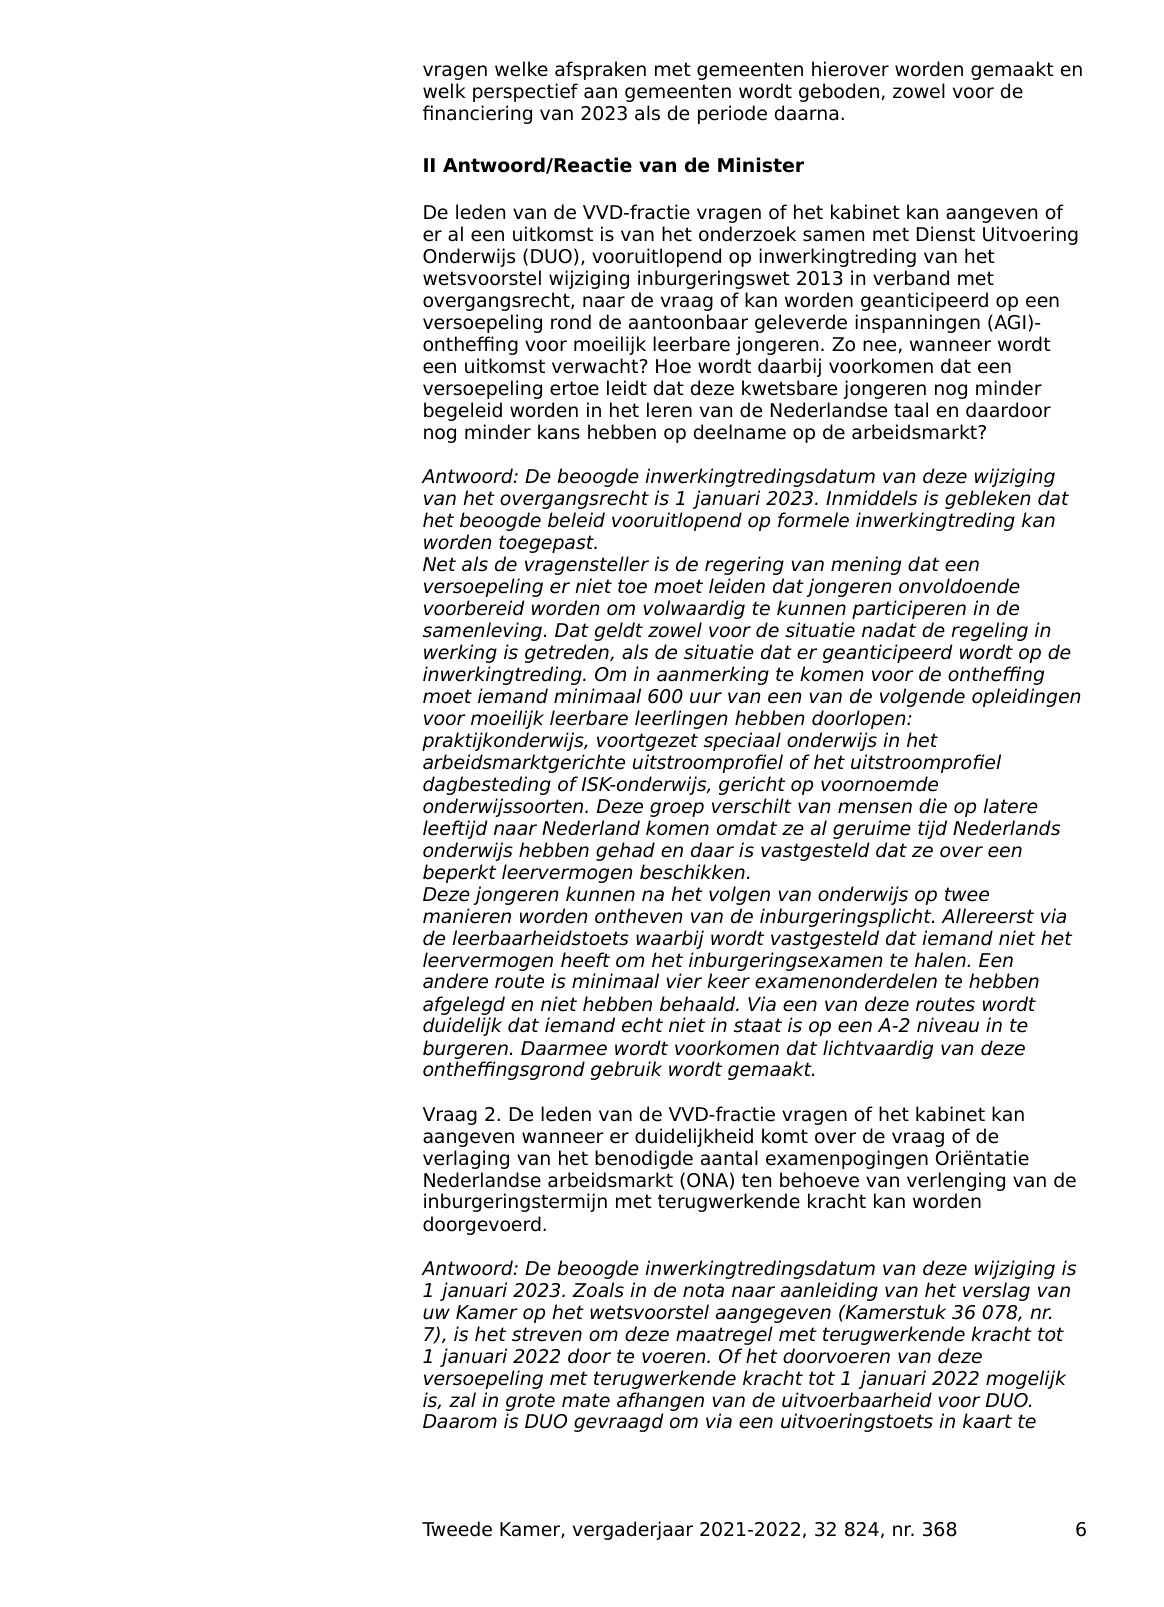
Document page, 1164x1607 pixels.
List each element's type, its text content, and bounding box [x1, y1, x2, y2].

text Vraag 2. De leden van de VVD-fractie vragen of het kabinet kan aangeven wanneer er duidelijkheid komt over de vraag of de verlaging van het benodigde aantal examenpogingen Oriëntatie Nederlandse arbeidsmarkt (ONA) ten behoeve van verlenging van de inburgeringstermijn met terugwerkende kracht kan worden doorgevoerd. [422, 1103, 1087, 1235]
text Net als de vragensteller is de regering van mening dat een versoepeling er niet toe moet leiden dat jongeren onvoldoende voorbereid worden om volwaardig te kunnen participeren in de samenleving. Dat geldt zowel voor de situatie nadat de regeling in werking is getreden, als de situatie dat er geanticipeerd wordt op de inwerkingtreding. Om in aanmerking te komen voor de ontheffing moet iemand minimaal 600 uur van een van de volgende opleidingen voor moeilijk leerbare leerlingen hebben doorlopen: praktijkonderwijs, voortgezet speciaal onderwijs in het arbeidsmarktgerichte uitstroomprofiel of het uitstroomprofiel dagbesteding of ISK-onderwijs, gericht op voornoemde onderwijssoorten. Deze groep verschilt van mensen die op latere leeftijd naar Nederland komen omdat ze al geruime tijd Nederlands onderwijs hebben gehad en daar is vastgesteld dat ze over een beperkt leervermogen beschikken. [422, 554, 1087, 883]
subtitle II Antwoord/Reactie van de Minister [422, 155, 1087, 177]
text Antwoord: De beoogde inwerkingtredingsdatum van deze wijziging van het overgangsrecht is 1 januari 2023. Inmiddels is gebleken dat het beoogde beleid vooruitlopend op formele inwerkingtreding kan worden toegepast. [422, 466, 1087, 554]
text Antwoord: De beoogde inwerkingtredingsdatum van deze wijziging is 1 januari 2023. Zoals in de nota naar aanleiding van het verslag van uw Kamer op het wetsvoorstel aangegeven (Kamerstuk 36 078, nr. 7), is het streven om deze maatregel met terugwerkende kracht tot 1 januari 2022 door te voeren. Of het doorvoeren van deze versoepeling met terugwerkende kracht tot 1 januari 2022 mogelijk is, zal in grote mate afhangen van de uitvoerbaarheid voor DUO. Daarom is DUO gevraagd om via een uitvoeringstoets in kaart te [422, 1258, 1087, 1433]
text vragen welke afspraken met gemeenten hierover worden gemaakt en welk perspectief aan gemeenten wordt geboden, zowel voor de financiering van 2023 als de periode daarna. [422, 59, 1087, 125]
text Deze jongeren kunnen na het volgen van onderwijs op twee manieren worden ontheven van de inburgeringsplicht. Allereerst via de leerbaarheidstoets waarbij wordt vastgesteld dat iemand niet het leervermogen heeft om het inburgeringsexamen te halen. Een andere route is minimaal vier keer examenonderdelen te hebben afgelegd en niet hebben behaald. Via een van deze routes wordt duidelijk dat iemand echt niet in staat is op een A-2 niveau in te burgeren. Daarmee wordt voorkomen dat lichtvaardig van deze ontheffingsgrond gebruik wordt gemaakt. [422, 883, 1087, 1081]
text De leden van de VVD-fractie vragen of het kabinet kan aangeven of er al een uitkomst is van het onderzoek samen met Dienst Uitvoering Onderwijs (DUO), vooruitlopend op inwerkingtreding van het wetsvoorstel wijziging inburgeringswet 2013 in verband met overgangsrecht, naar de vraag of kan worden geanticipeerd op een versoepeling rond de aantoonbaar geleverde inspanningen (AGI)-ontheffing voor moeilijk leerbare jongeren. Zo nee, wanneer wordt een uitkomst verwacht? Hoe wordt daarbij voorkomen dat een versoepeling ertoe leidt dat deze kwetsbare jongeren nog minder begeleid worden in het leren van de Nederlandse taal en daardoor nog minder kans hebben op deelname op de arbeidsmarkt? [422, 202, 1087, 444]
